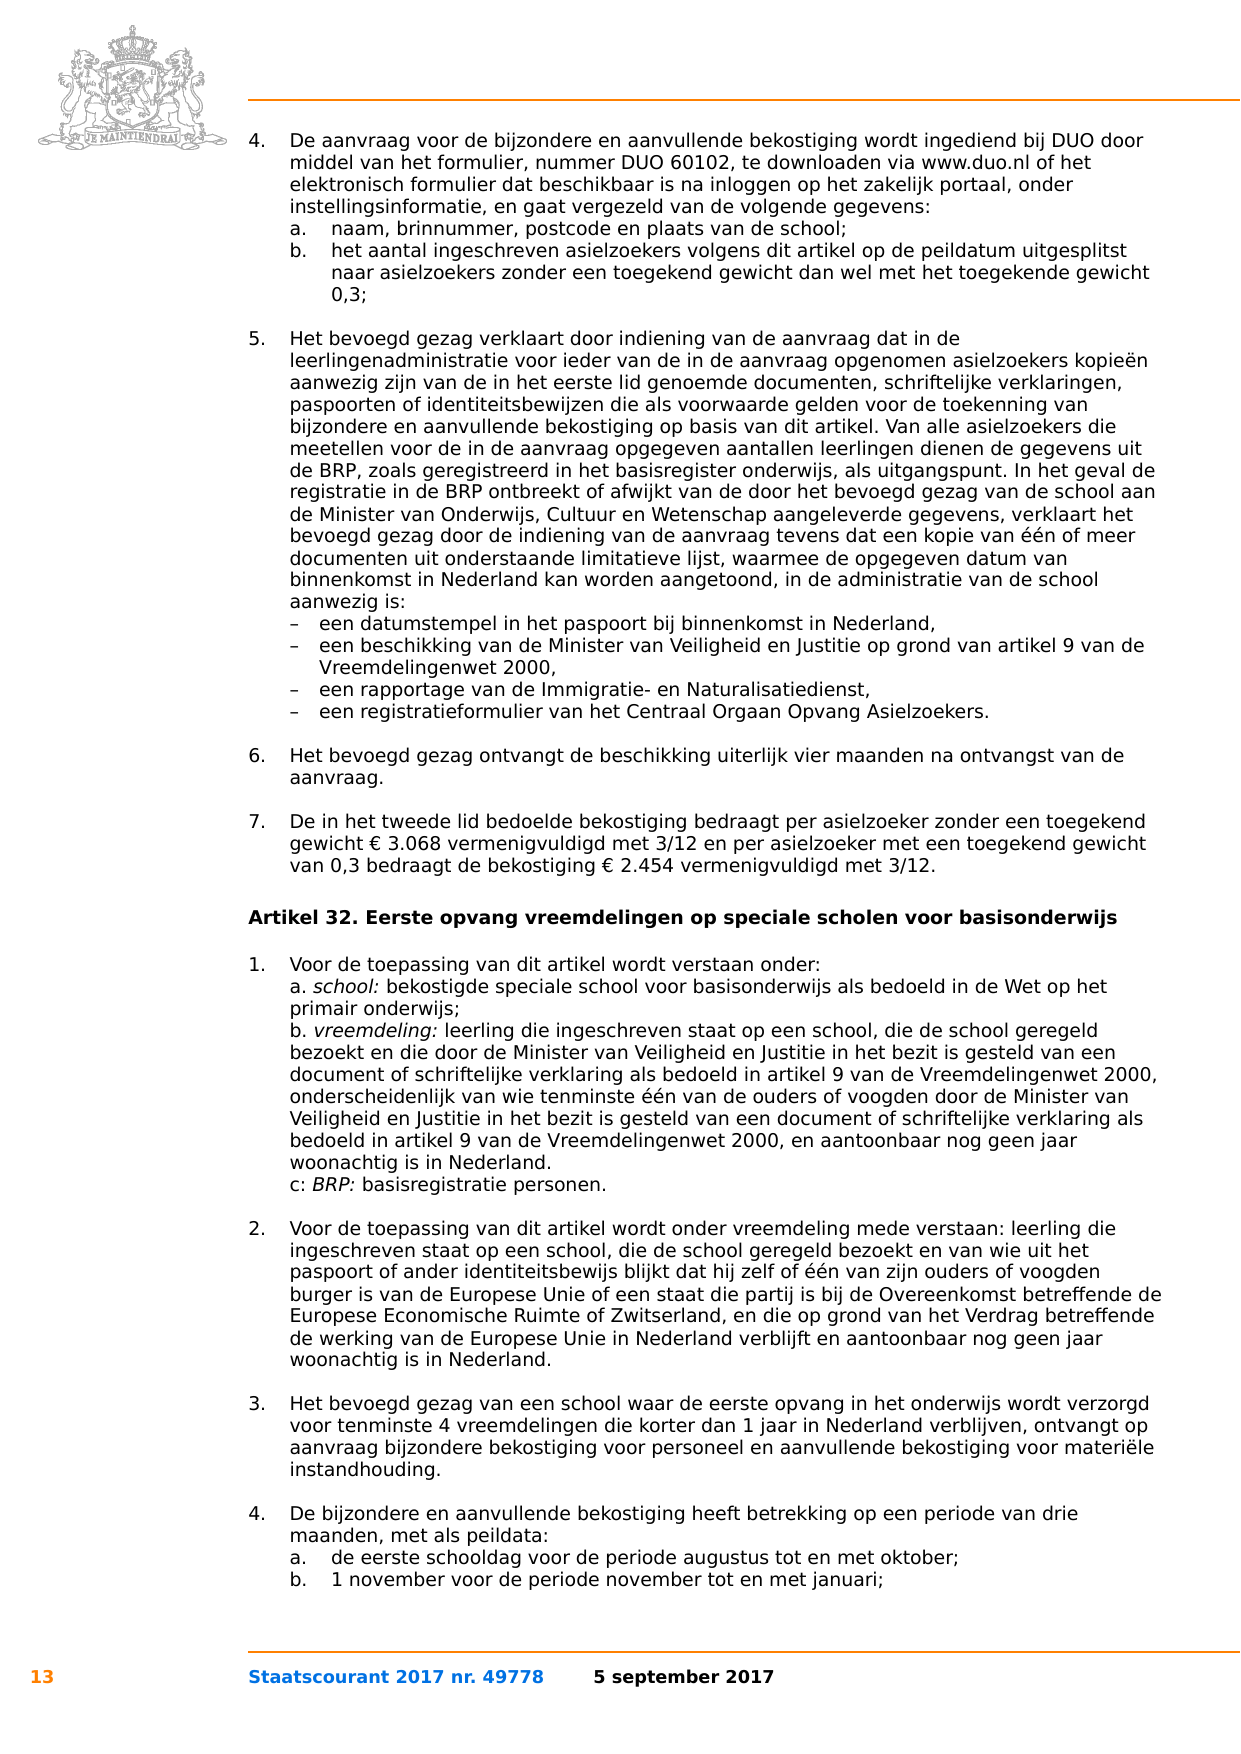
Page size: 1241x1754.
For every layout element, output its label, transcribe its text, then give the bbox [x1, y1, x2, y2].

text b. vreemdeling: leerling die ingeschreven staat op een school, die de school geregeld bezoekt en die door de Minister van Veiligheid en Justitie in het bezit is gesteld van een document of schriftelijke verklaring als bedoeld in artikel 9 van de Vreemdelingenwet 2000, onderscheidenlijk van wie tenminste één van de ouders of voogden door de Minister van Veiligheid en Justitie in het bezit is gesteld van een document of schriftelijke verklaring als bedoeld in artikel 9 van de Vreemdelingenwet 2000, en aantoonbaar nog geen jaar woonachtig is in Nederland. [289, 1020, 1163, 1174]
text – een rapportage van de Immigratie- en Naturalisatiedienst, [289, 679, 1163, 701]
text 4. De bijzondere en aanvullende bekostiging heeft betrekking op een periode van drie maanden, met als peildata: [248, 1503, 1163, 1547]
text 2. Voor de toepassing van dit artikel wordt onder vreemdeling mede verstaan: leerling die ingeschreven staat op een school, die de school geregeld bezoekt en van wie uit het paspoort of ander identiteitsbewijs blijkt dat hij zelf of één van zijn ouders of voogden burger is van de Europese Unie of een staat die partij is bij de Overeenkomst betreffende de Europese Economische Ruimte of Zwitserland, en die op grond van het Verdrag betreffende de werking van de Europese Unie in Nederland verblijft en aantoonbaar nog geen jaar woonachtig is in Nederland. [248, 1217, 1163, 1371]
text 3. Het bevoegd gezag van een school waar de eerste opvang in het onderwijs wordt verzorgd voor tenminste 4 vreemdelingen die korter dan 1 jaar in Nederland verblijven, ontvangt op aanvraag bijzondere bekostiging voor personeel en aanvullende bekostiging voor materiële instandhouding. [248, 1393, 1163, 1481]
text 1. Voor de toepassing van dit artikel wordt verstaan onder: [248, 954, 1163, 976]
text b. 1 november voor de periode november tot en met januari; [289, 1569, 1163, 1591]
text – een datumstempel in het paspoort bij binnenkomst in Nederland, [289, 613, 1163, 635]
subtitle Artikel 32. Eerste opvang vreemdelingen op speciale scholen voor basisonderwijs [248, 907, 1163, 929]
text a. school: bekostigde speciale school voor basisonderwijs als bedoeld in de Wet op het primair onderwijs; [289, 976, 1163, 1020]
text – een registratieformulier van het Centraal Orgaan Opvang Asielzoekers. [289, 701, 1163, 723]
text b. het aantal ingeschreven asielzoekers volgens dit artikel op de peildatum uitgesplitst naar asielzoekers zonder een toegekend gewicht dan wel met het toegekende gewicht 0,3; [289, 240, 1163, 306]
text a. de eerste schooldag voor de periode augustus tot en met oktober; [289, 1547, 1163, 1569]
text – een beschikking van de Minister van Veiligheid en Justitie op grond van artikel 9 van de Vreemdelingenwet 2000, [289, 635, 1163, 679]
text a. naam, brinnummer, postcode en plaats van de school; [289, 218, 1163, 240]
text c: BRP: basisregistratie personen. [289, 1174, 1163, 1196]
text 6. Het bevoegd gezag ontvangt de beschikking uiterlijk vier maanden na ontvangst van de aanvraag. [248, 745, 1163, 789]
text 4. De aanvraag voor de bijzondere en aanvullende bekostiging wordt ingediend bij DUO door middel van het formulier, nummer DUO 60102, te downloaden via www.duo.nl of het elektronisch formulier dat beschikbaar is na inloggen op het zakelijk portaal, onder instellingsinformatie, en gaat vergezeld van de volgende gegevens: [248, 130, 1163, 218]
picture [38, 25, 227, 150]
text 7. De in het tweede lid bedoelde bekostiging bedraagt per asielzoeker zonder een toegekend gewicht € 3.068 vermenigvuldigd met 3/12 en per asielzoeker met een toegekend gewicht van 0,3 bedraagt de bekostiging € 2.454 vermenigvuldigd met 3/12. [248, 811, 1163, 877]
text 5. Het bevoegd gezag verklaart door indiening van de aanvraag dat in de leerlingenadministratie voor ieder van de in de aanvraag opgenomen asielzoekers kopieën aanwezig zijn van de in het eerste lid genoemde documenten, schriftelijke verklaringen, paspoorten of identiteitsbewijzen die als voorwaarde gelden voor de toekenning van bijzondere en aanvullende bekostiging op basis van dit artikel. Van alle asielzoekers die meetellen voor de in de aanvraag opgegeven aantallen leerlingen dienen de gegevens uit de BRP, zoals geregistreerd in het basisregister onderwijs, als uitgangspunt. In het geval de registratie in de BRP ontbreekt of afwijkt van de door het bevoegd gezag van de school aan de Minister van Onderwijs, Cultuur en Wetenschap aangeleverde gegevens, verklaart het bevoegd gezag door de indiening van de aanvraag tevens dat een kopie van één of meer documenten uit onderstaande limitatieve lijst, waarmee de opgegeven datum van binnenkomst in Nederland kan worden aangetoond, in de administratie van de school aanwezig is: [248, 328, 1163, 613]
